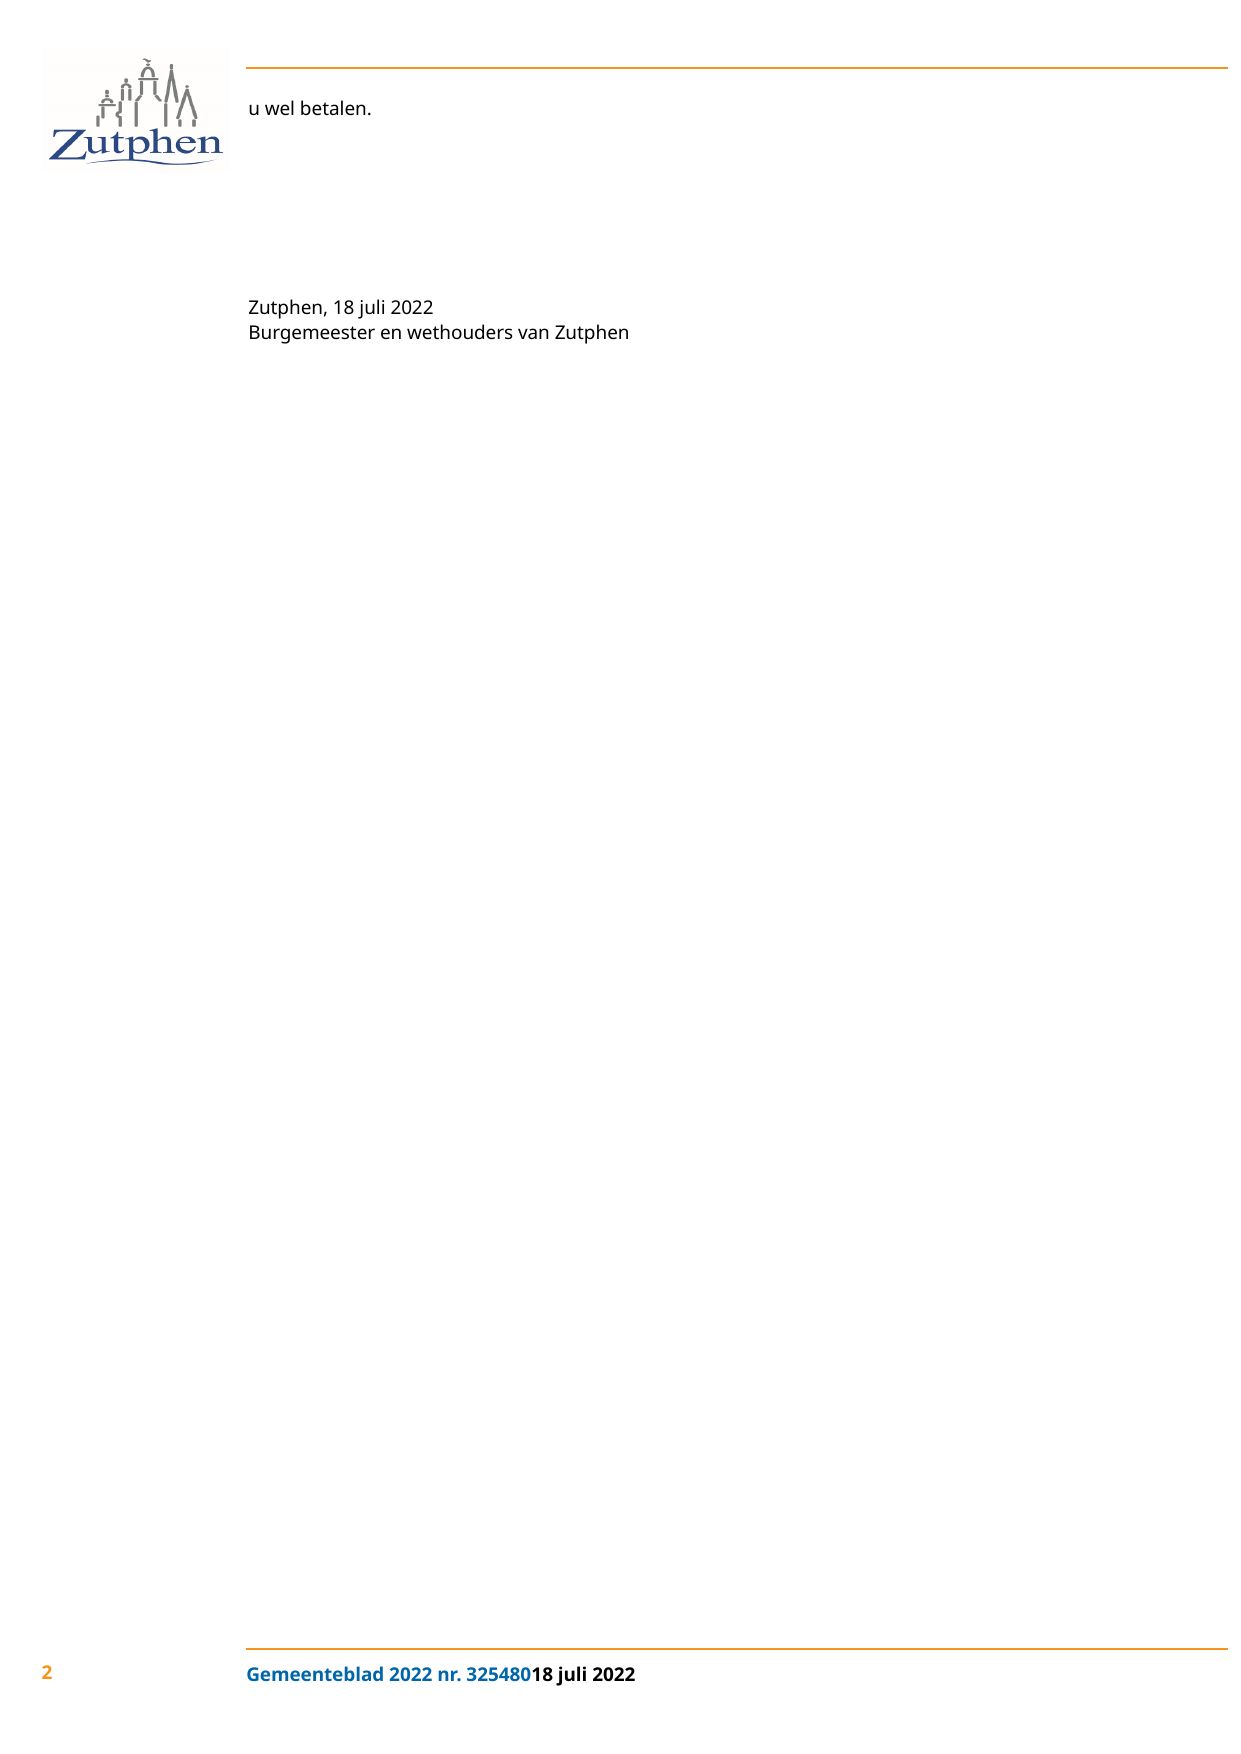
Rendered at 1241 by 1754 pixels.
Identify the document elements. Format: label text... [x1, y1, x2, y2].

text u wel betalen. [248, 95, 1152, 121]
picture [41, 47, 231, 172]
text Zutphen, 18 juli 2022 [248, 294, 1152, 319]
text Burgemeester en wethouders van Zutphen [248, 319, 1152, 345]
